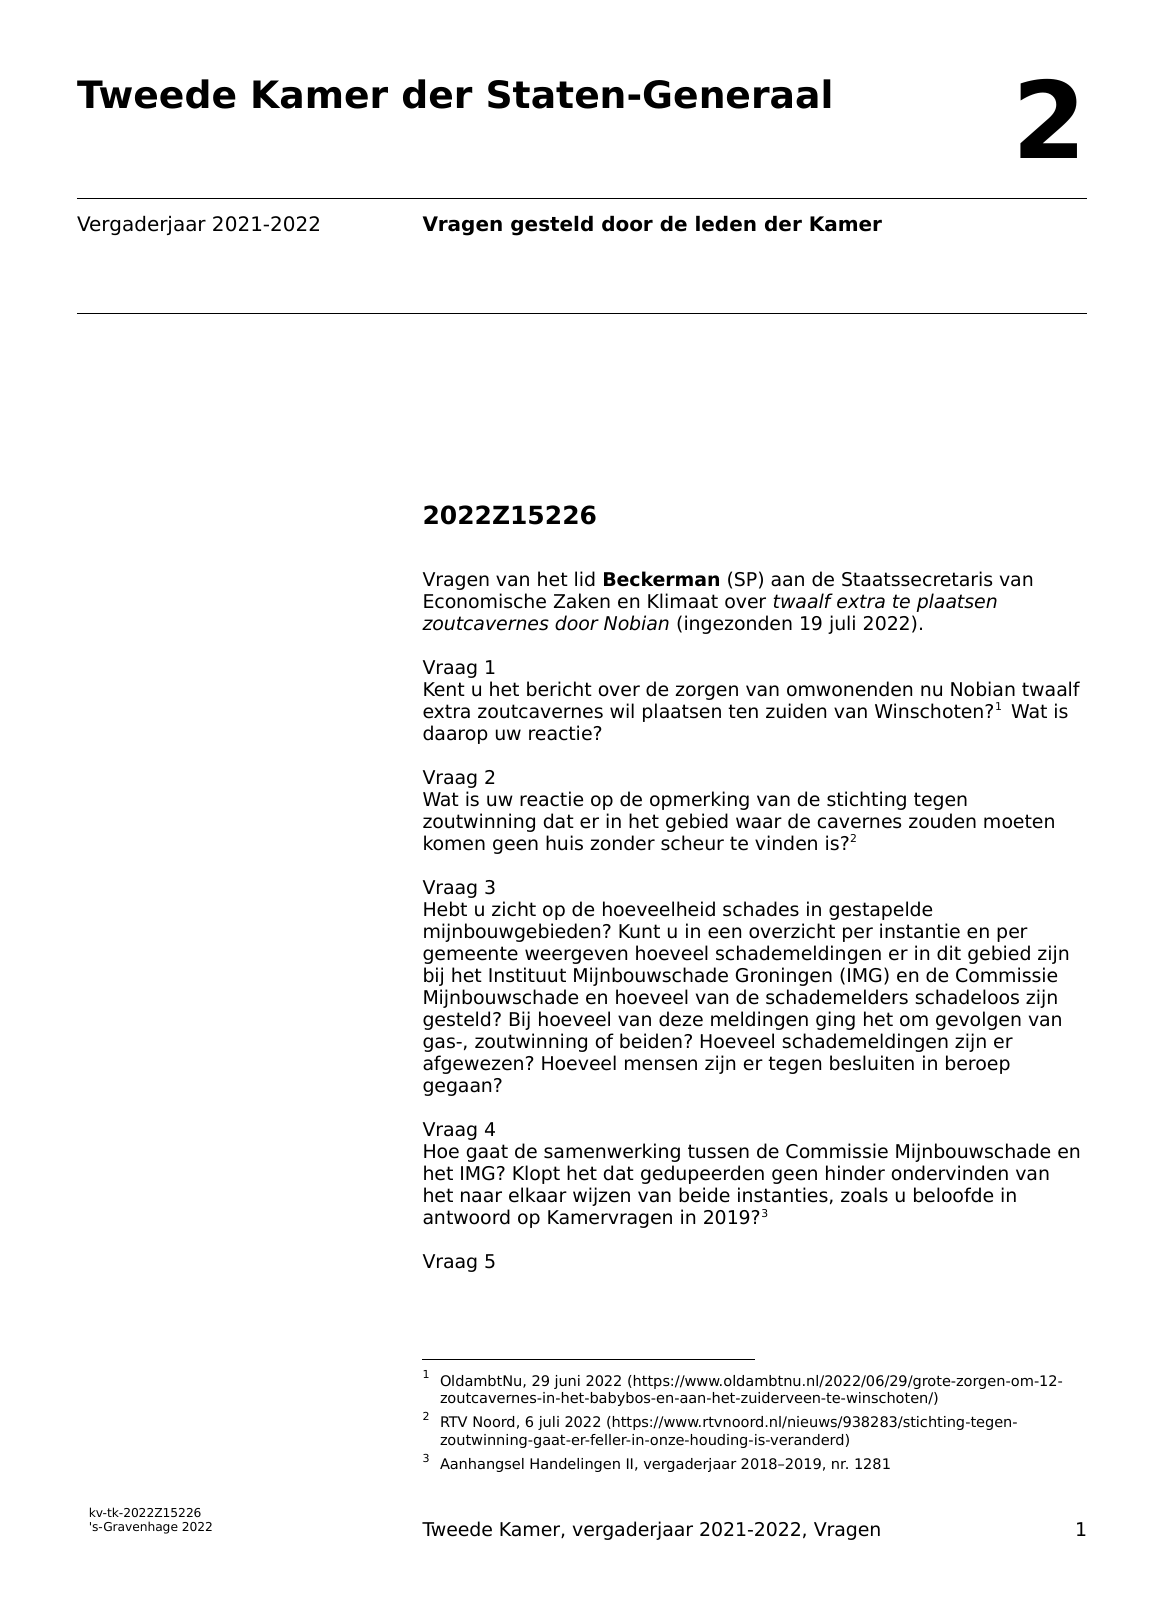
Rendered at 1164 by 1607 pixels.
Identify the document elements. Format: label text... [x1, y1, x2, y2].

table_cell Vergaderjaar 2021-2022 [77, 199, 422, 313]
text Vraag 4 [422, 1119, 1087, 1141]
text RTV Noord, 6 juli 2022 (https://www.rtvnoord.nl/nieuws/938283/stichting-tegen-zoutwinning-gaat-er-feller-in-onze-houding-is-veranderd) [422, 1410, 1087, 1449]
table_header 2 [886, 59, 1087, 198]
text Vraag 1 [422, 657, 1087, 679]
table_cell Vragen gesteld door de leden der Kamer [422, 199, 1087, 313]
text Vragen van het lid Beckerman (SP) aan de Staatssecretaris van Economische Zaken en Klimaat over twaalf extra te plaatsen zoutcavernes door Nobian (ingezonden 19 juli 2022). [422, 569, 1087, 635]
text Vraag 5 [422, 1251, 1087, 1273]
text Wat is uw reactie op de opmerking van de stichting tegen zoutwinning dat er in het gebied waar de cavernes zouden moeten komen geen huis zonder scheur te vinden is? [422, 789, 1087, 855]
text Vraag 3 [422, 877, 1087, 899]
text Aanhangsel Handelingen II, vergaderjaar 2018–2019, nr. 1281 [422, 1452, 1087, 1474]
text 's-Gravenhage 2022 [88, 1520, 323, 1534]
text Hoe gaat de samenwerking tussen de Commissie Mijnbouwschade en het IMG? Klopt het dat gedupeerden geen hinder ondervinden van het naar elkaar wijzen van beide instanties, zoals u beloofde in antwoord op Kamervragen in 2019? [422, 1141, 1087, 1229]
text OldambtNu, 29 juni 2022 (https://www.oldambtnu.nl/2022/06/29/grote-zorgen-om-12-zoutcavernes-in-het-babybos-en-aan-het-zuiderveen-te-winschoten/) [422, 1368, 1087, 1407]
text Kent u het bericht over de zorgen van omwonenden nu Nobian twaalf extra zoutcavernes wil plaatsen ten zuiden van Winschoten? Wat is daarop uw reactie? [422, 679, 1087, 745]
text 2022Z15226 [422, 501, 1087, 531]
text Hebt u zicht op de hoeveelheid schades in gestapelde mijnbouwgebieden? Kunt u in een overzicht per instantie en per gemeente weergeven hoeveel schademeldingen er in dit gebied zijn bij het Instituut Mijnbouwschade Groningen (IMG) en de Commissie Mijnbouwschade en hoeveel van de schademelders schadeloos zijn gesteld? Bij hoeveel van deze meldingen ging het om gevolgen van gas-, zoutwinning of beiden? Hoeveel schademeldingen zijn er afgewezen? Hoeveel mensen zijn er tegen besluiten in beroep gegaan? [422, 899, 1087, 1097]
table_header Tweede Kamer der Staten-Generaal [77, 59, 886, 198]
text kv-tk-2022Z15226 [88, 1506, 323, 1520]
text Vraag 2 [422, 767, 1087, 789]
